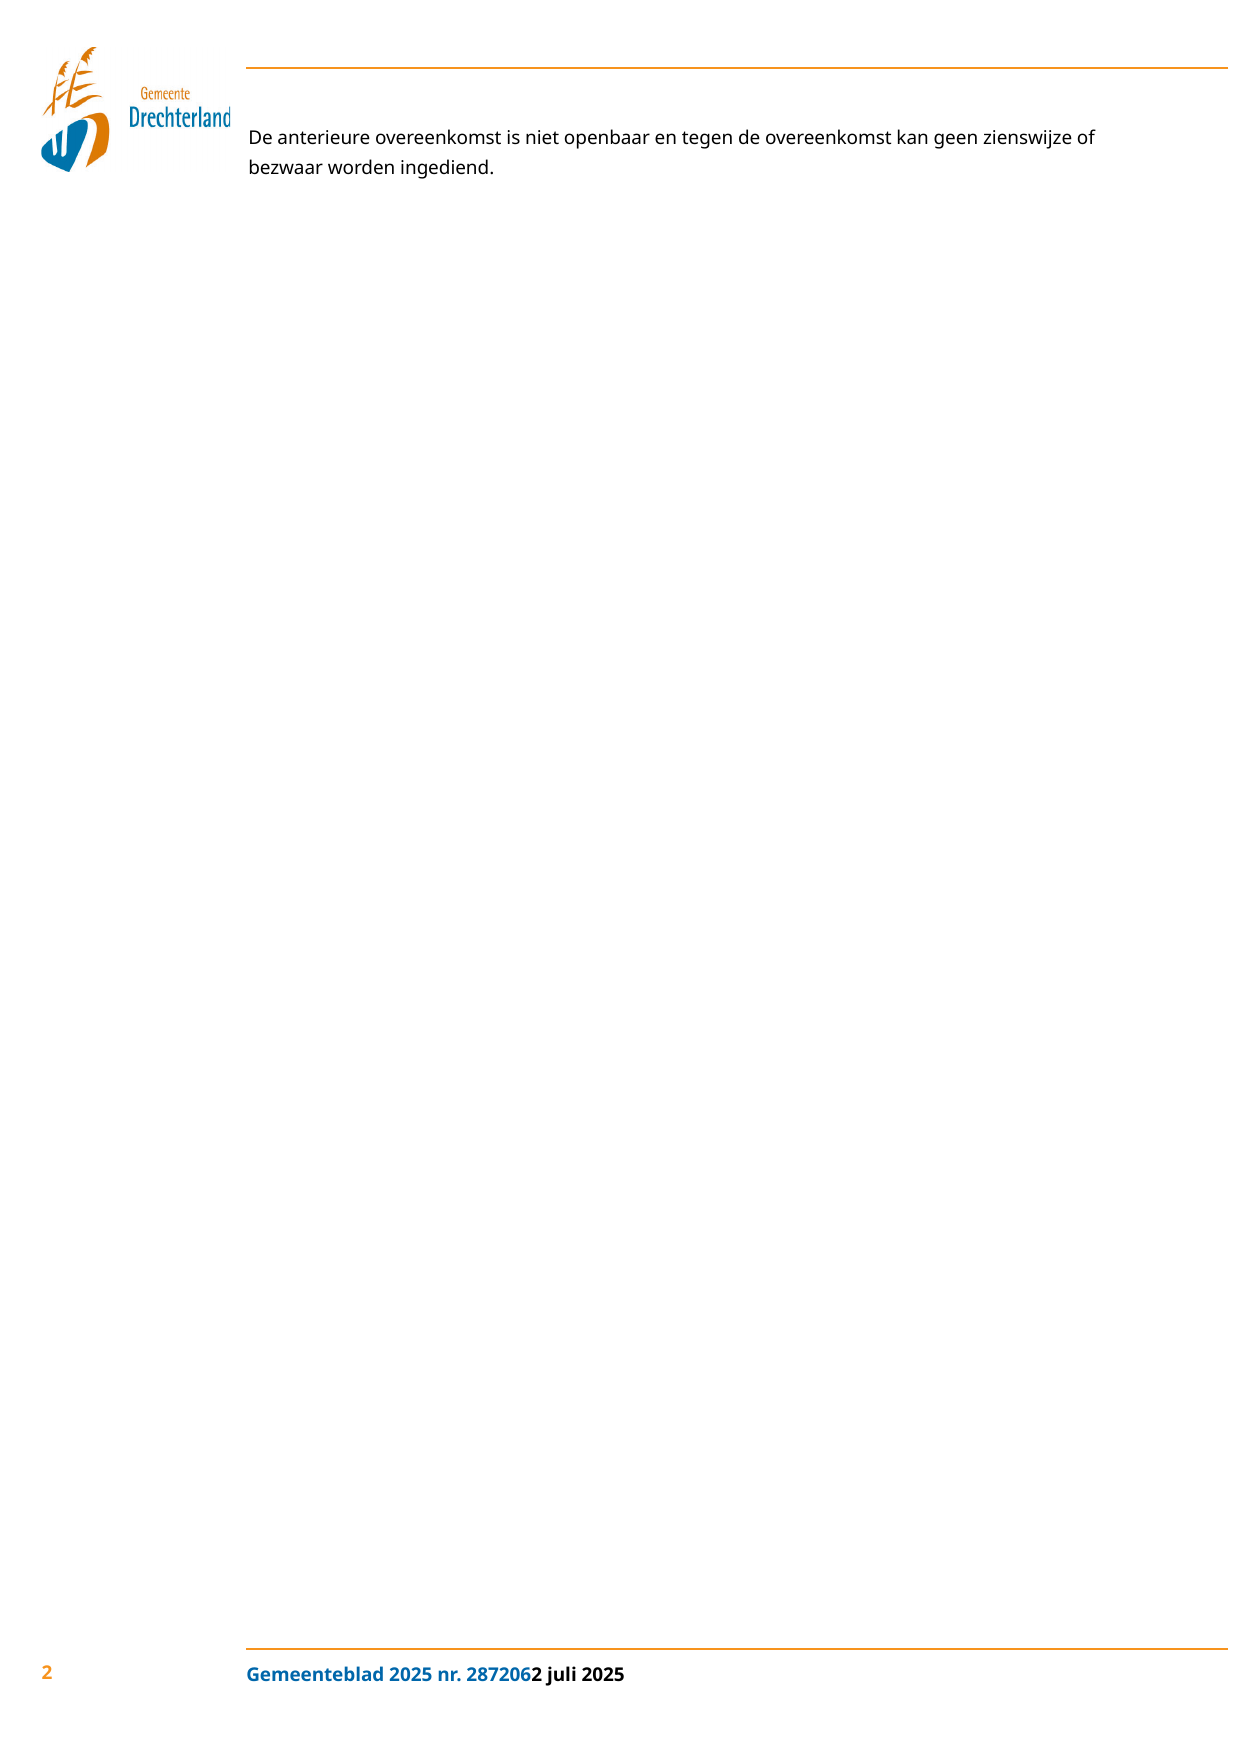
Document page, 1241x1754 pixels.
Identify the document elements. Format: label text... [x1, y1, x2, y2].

picture [41, 47, 231, 172]
text De anterieure overeenkomst is niet openbaar en tegen de overeenkomst kan geen zienswijze of bezwaar worden ingediend. [248, 124, 1152, 180]
picture [226, 115, 231, 124]
picture [41, 158, 64, 172]
